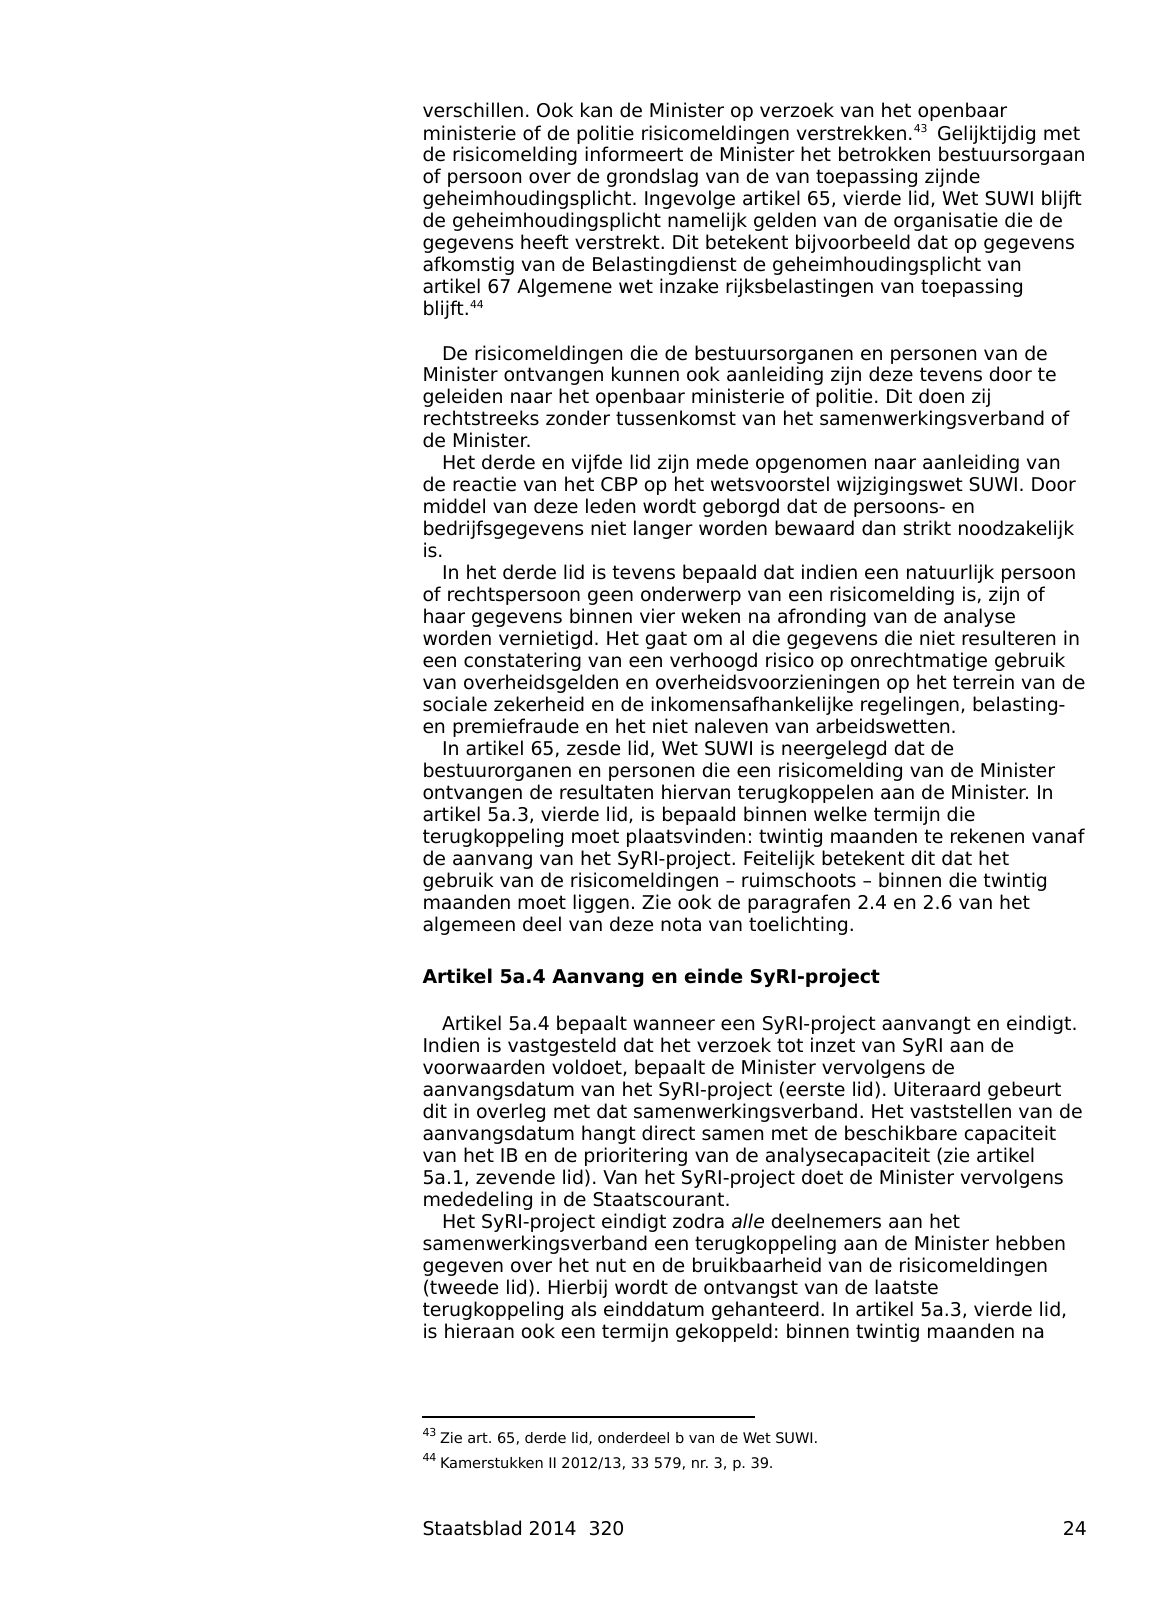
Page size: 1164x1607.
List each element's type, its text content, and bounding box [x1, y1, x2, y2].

text Artikel 5a.4 bepaalt wanneer een SyRI-project aanvangt en eindigt. Indien is vastgesteld dat het verzoek tot inzet van SyRI aan de voorwaarden voldoet, bepaalt de Minister vervolgens de aanvangsdatum van het SyRI-project (eerste lid). Uiteraard gebeurt dit in overleg met dat samenwerkingsverband. Het vaststellen van de aanvangsdatum hangt direct samen met de beschikbare capaciteit van het IB en de prioritering van de analysecapaciteit (zie artikel 5a.1, zevende lid). Van het SyRI-project doet de Minister vervolgens mededeling in de Staatscourant. [422, 1013, 1087, 1211]
text Het SyRI-project eindigt zodra alle deelnemers aan het samenwerkingsverband een terugkoppeling aan de Minister hebben gegeven over het nut en de bruikbaarheid van de risicomeldingen (tweede lid). Hierbij wordt de ontvangst van de laatste terugkoppeling als einddatum gehanteerd. In artikel 5a.3, vierde lid, is hieraan ook een termijn gekoppeld: binnen twintig maanden na [422, 1211, 1087, 1342]
text De risicomeldingen die de bestuursorganen en personen van de Minister ontvangen kunnen ook aanleiding zijn deze tevens door te geleiden naar het openbaar ministerie of politie. Dit doen zij rechtstreeks zonder tussenkomst van het samenwerkingsverband of de Minister. [422, 342, 1087, 452]
text verschillen. Ook kan de Minister op verzoek van het openbaar ministerie of de politie risicomeldingen verstrekken. Gelijktijdig met de risicomelding informeert de Minister het betrokken bestuursorgaan of persoon over de grondslag van de van toepassing zijnde geheimhoudingsplicht. Ingevolge artikel 65, vierde lid, Wet SUWI blijft de geheimhoudingsplicht namelijk gelden van de organisatie die de gegevens heeft verstrekt. Dit betekent bijvoorbeeld dat op gegevens afkomstig van de Belastingdienst de geheimhoudingsplicht van artikel 67 Algemene wet inzake rijksbelastingen van toepassing blijft. [422, 100, 1087, 320]
text In artikel 65, zesde lid, Wet SUWI is neergelegd dat de bestuurorganen en personen die een risicomelding van de Minister ontvangen de resultaten hiervan terugkoppelen aan de Minister. In artikel 5a.3, vierde lid, is bepaald binnen welke termijn die terugkoppeling moet plaatsvinden: twintig maanden te rekenen vanaf de aanvang van het SyRI-project. Feitelijk betekent dit dat het gebruik van de risicomeldingen – ruimschoots – binnen die twintig maanden moet liggen. Zie ook de paragrafen 2.4 en 2.6 van het algemeen deel van deze nota van toelichting. [422, 738, 1087, 936]
text Het derde en vijfde lid zijn mede opgenomen naar aanleiding van de reactie van het CBP op het wetsvoorstel wijzigingswet SUWI. Door middel van deze leden wordt geborgd dat de persoons- en bedrijfsgegevens niet langer worden bewaard dan strikt noodzakelijk is. [422, 452, 1087, 562]
text Zie art. 65, derde lid, onderdeel b van de Wet SUWI. [422, 1426, 1087, 1448]
text In het derde lid is tevens bepaald dat indien een natuurlijk persoon of rechtspersoon geen onderwerp van een risicomelding is, zijn of haar gegevens binnen vier weken na afronding van de analyse worden vernietigd. Het gaat om al die gegevens die niet resulteren in een constatering van een verhoogd risico op onrechtmatige gebruik van overheidsgelden en overheidsvoorzieningen op het terrein van de sociale zekerheid en de inkomensafhankelijke regelingen, belasting- en premiefraude en het niet naleven van arbeidswetten. [422, 562, 1087, 738]
subtitle Artikel 5a.4 Aanvang en einde SyRI-project [422, 966, 1087, 988]
text Kamerstukken II 2012/13, 33 579, nr. 3, p. 39. [422, 1451, 1087, 1473]
